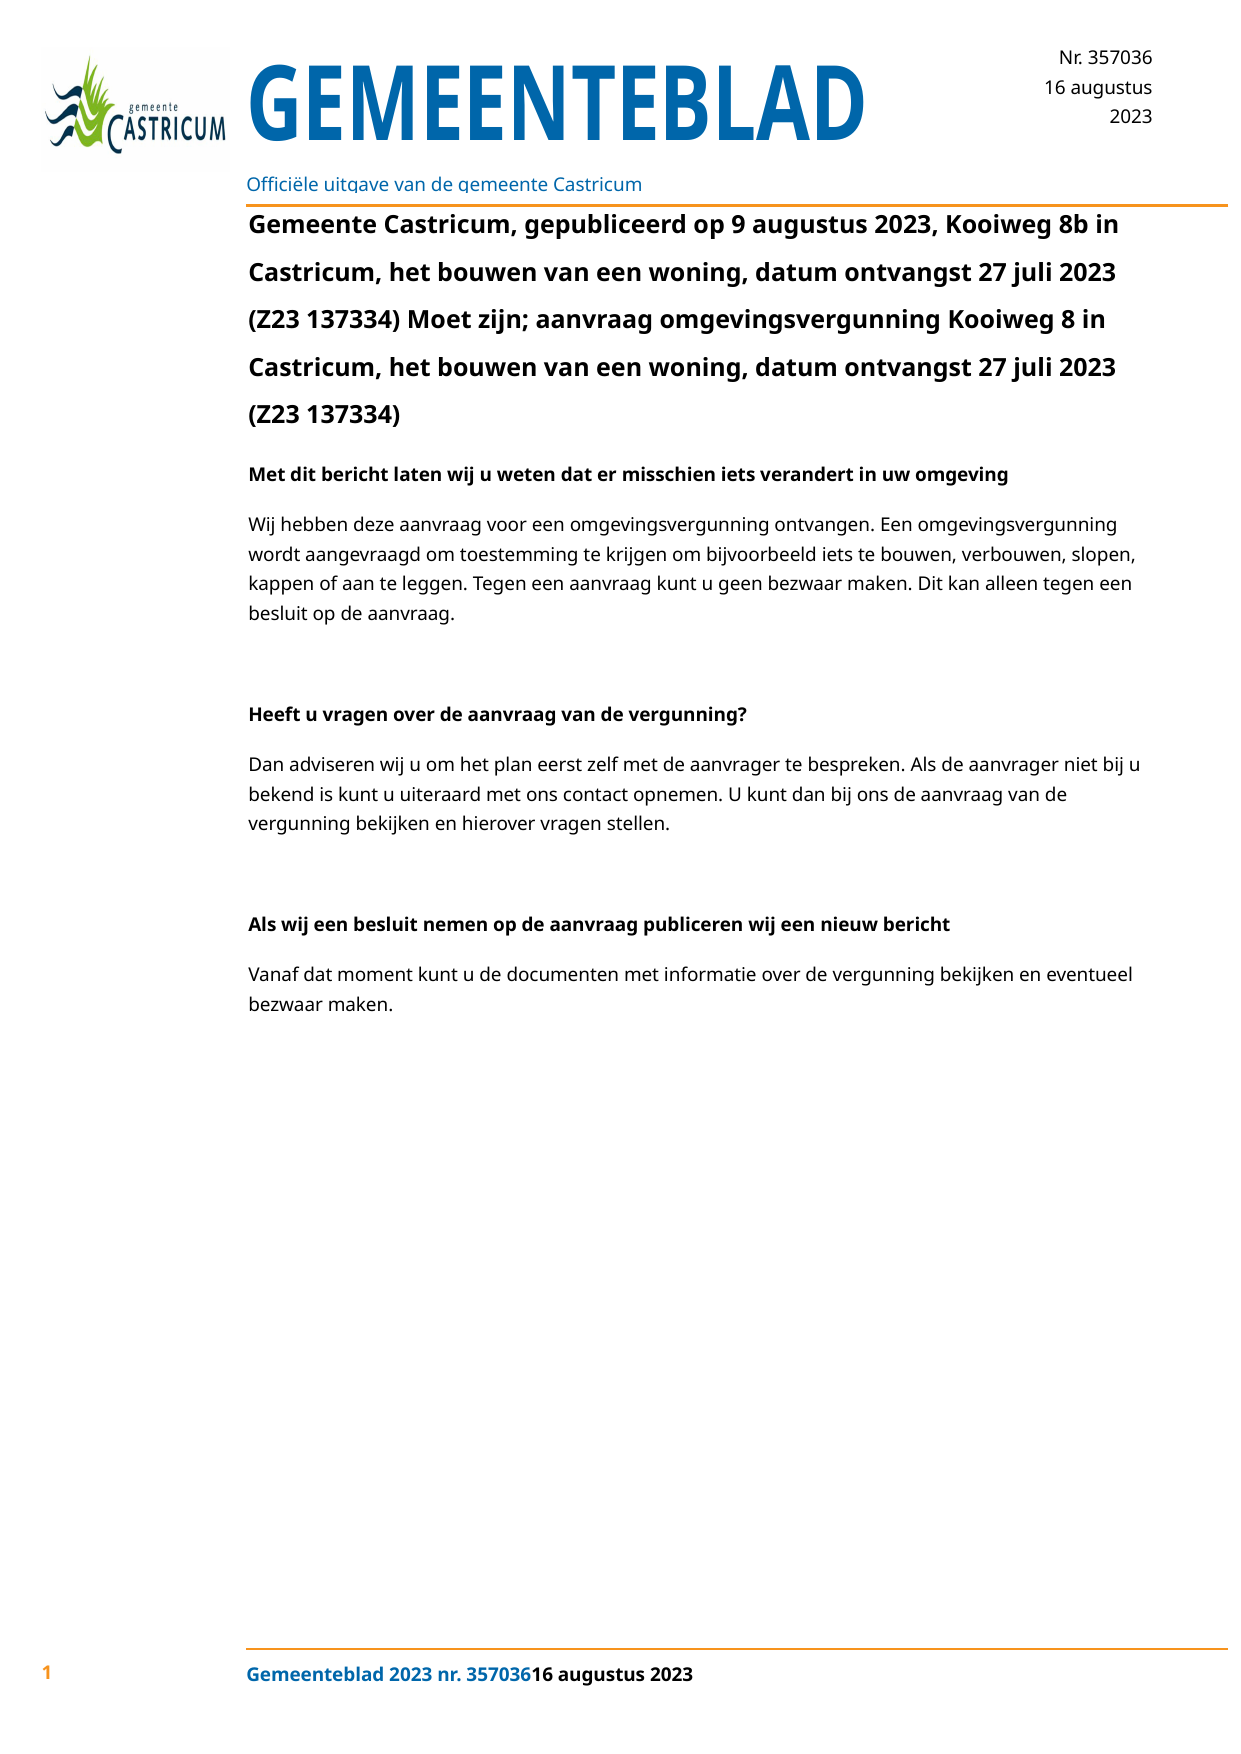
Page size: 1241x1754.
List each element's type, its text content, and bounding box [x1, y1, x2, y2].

text Als wij een besluit nemen op de aanvraag publiceren wij een nieuw bericht [248, 911, 1152, 937]
picture [41, 47, 231, 172]
text Gemeente Castricum, gepubliceerd op 9 augustus 2023, Kooiweg 8b in Castricum, het bouwen van een woning, datum ontvangst 27 juli 2023 (Z23 137334) Moet zijn; aanvraag omgevingsvergunning Kooiweg 8 in Castricum, het bouwen van een woning, datum ontvangst 27 juli 2023 (Z23 137334) [248, 207, 1152, 431]
text Heeft u vragen over de aanvraag van de vergunning? [248, 701, 1152, 726]
text Vanaf dat moment kunt u de documenten met informatie over de vergunning bekijken en eventueel bezwaar maken. [248, 962, 1152, 1017]
text Wij hebben deze aanvraag voor een omgevingsvergunning ontvangen. Een omgevingsvergunning wordt aangevraagd om toestemming te krijgen om bijvoorbeeld iets te bouwen, verbouwen, slopen, kappen of aan te leggen. Tegen een aanvraag kunt u geen bezwaar maken. Dit kan alleen tegen een besluit op de aanvraag. [248, 511, 1152, 626]
text Dan adviseren wij u om het plan eerst zelf met de aanvrager te bespreken. Als de aanvrager niet bij u bekend is kunt u uiteraard met ons contact opnemen. U kunt dan bij ons de aanvraag van de vergunning bekijken en hierover vragen stellen. [248, 751, 1152, 836]
text Met dit bericht laten wij u weten dat er misschien iets verandert in uw omgeving [248, 461, 1152, 486]
